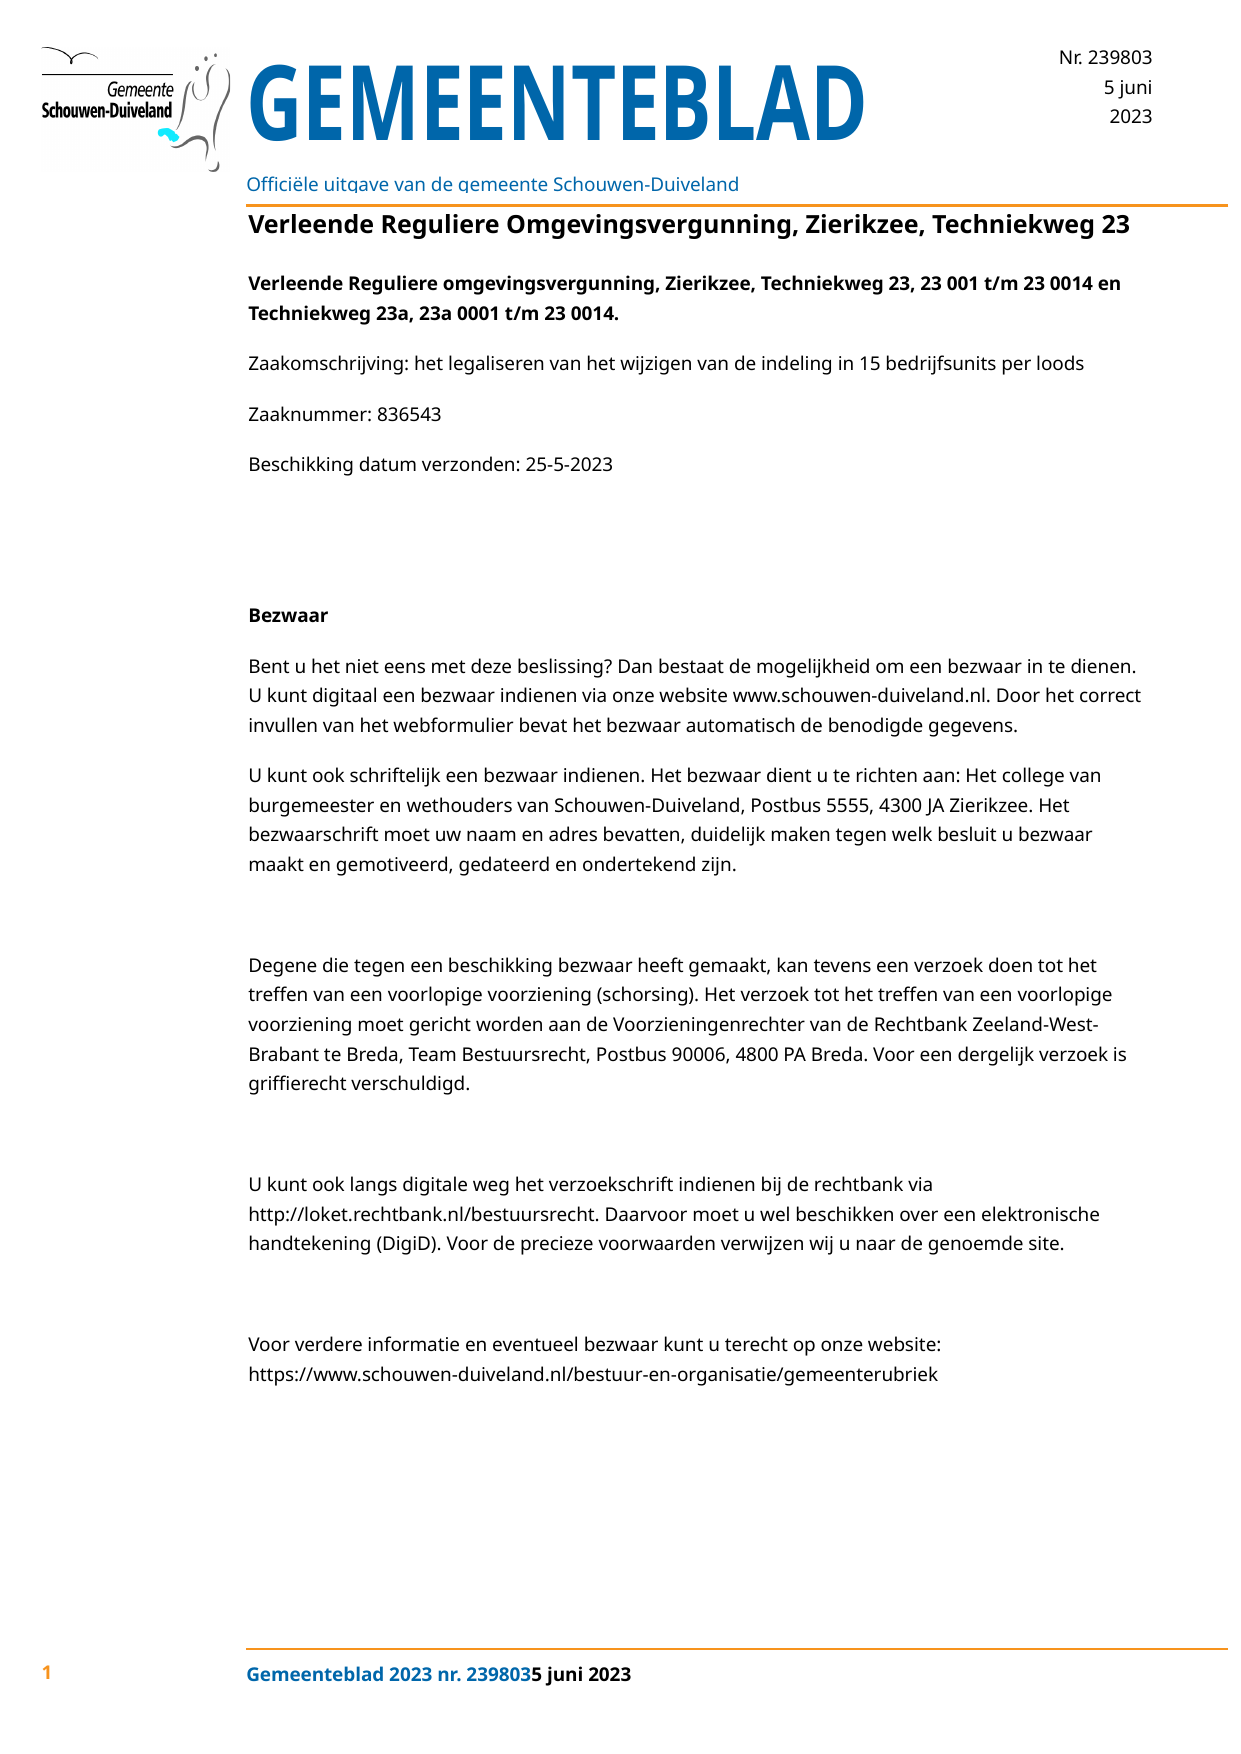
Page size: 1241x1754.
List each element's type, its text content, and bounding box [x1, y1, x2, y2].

text Beschikking datum verzonden: 25-5-2023 [248, 451, 1152, 477]
text Bezwaar [248, 602, 1152, 628]
picture [41, 47, 231, 172]
text Verleende Reguliere omgevingsvergunning, Zierikzee, Techniekweg 23, 23 001 t/m 23 0014 en Techniekweg 23a, 23a 0001 t/m 23 0014. [248, 270, 1152, 326]
text U kunt ook schriftelijk een bezwaar indienen. Het bezwaar dient u te richten aan: Het college van burgemeester en wethouders van Schouwen-Duiveland, Postbus 5555, 4300 JA Zierikzee. Het bezwaarschrift moet uw naam en adres bevatten, duidelijk maken tegen welk besluit u bezwaar maakt en gemotiveerd, gedateerd en ondertekend zijn. [248, 762, 1152, 877]
text Bent u het niet eens met deze beslissing? Dan bestaat de mogelijkheid om een bezwaar in te dienen. U kunt digitaal een bezwaar indienen via onze website www.schouwen-duiveland.nl. Door het correct invullen van het webformulier bevat het bezwaar automatisch de benodigde gegevens. [248, 653, 1152, 738]
text Zaaknummer: 836543 [248, 401, 1152, 426]
text U kunt ook langs digitale weg het verzoekschrift indienen bij de rechtbank via http://loket.rechtbank.nl/bestuursrecht. Daarvoor moet u wel beschikken over een elektronische handtekening (DigiD). Voor de precieze voorwaarden verwijzen wij u naar de genoemde site. [248, 1171, 1152, 1256]
text Degene die tegen een beschikking bezwaar heeft gemaakt, kan tevens een verzoek doen tot het treffen van een voorlopige voorziening (schorsing). Het verzoek tot het treffen van een voorlopige voorziening moet gericht worden aan de Voorzieningenrechter van de Rechtbank Zeeland-West-Brabant te Breda, Team Bestuursrecht, Postbus 90006, 4800 PA Breda. Voor een dergelijk verzoek is griffierecht verschuldigd. [248, 952, 1152, 1096]
text Voor verdere informatie en eventueel bezwaar kunt u terecht op onze website: https://www.schouwen-duiveland.nl/bestuur-en-organisatie/gemeenterubriek [248, 1331, 1152, 1386]
text Zaakomschrijving: het legaliseren van het wijzigen van de indeling in 15 bedrijfsunits per loods [248, 350, 1152, 376]
text Verleende Reguliere Omgevingsvergunning, Zierikzee, Techniekweg 23 [248, 207, 1152, 241]
